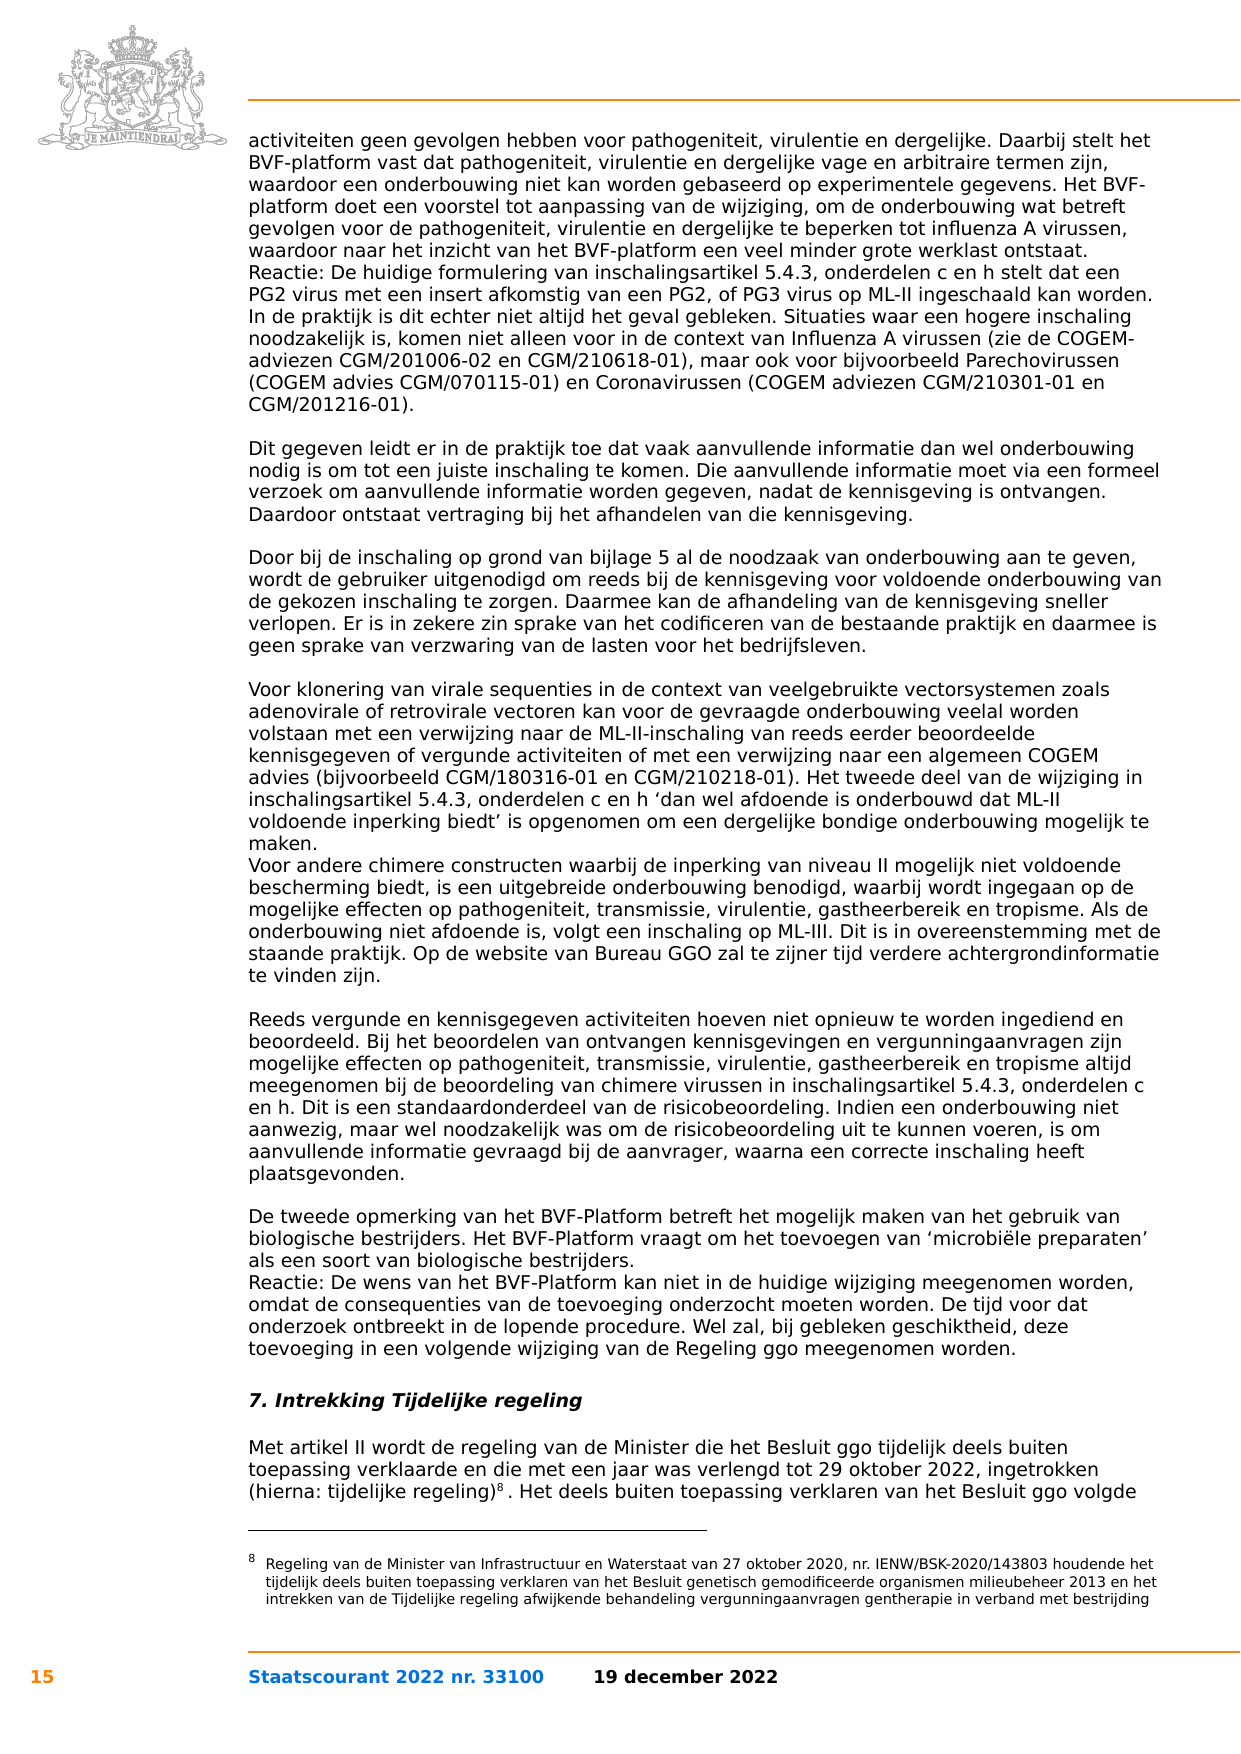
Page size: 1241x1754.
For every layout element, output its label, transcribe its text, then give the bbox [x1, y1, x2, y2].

text Voor klonering van virale sequenties in de context van veelgebruikte vectorsystemen zoals adenovirale of retrovirale vectoren kan voor de gevraagde onderbouwing veelal worden volstaan met een verwijzing naar de ML-II-inschaling van reeds eerder beoordeelde kennisgegeven of vergunde activiteiten of met een verwijzing naar een algemeen COGEM advies (bijvoorbeeld CGM/180316-01 en CGM/210218-01). Het tweede deel van de wijziging in inschalingsartikel 5.4.3, onderdelen c en h ‘dan wel afdoende is onderbouwd dat ML-II voldoende inperking biedt’ is opgenomen om een dergelijke bondige onderbouwing mogelijk te maken. [248, 679, 1163, 855]
text Reactie: De huidige formulering van inschalingsartikel 5.4.3, onderdelen c en h stelt dat een PG2 virus met een insert afkomstig van een PG2, of PG3 virus op ML-II ingeschaald kan worden. In de praktijk is dit echter niet altijd het geval gebleken. Situaties waar een hogere inschaling noodzakelijk is, komen niet alleen voor in de context van Influenza A virussen (zie de COGEM-adviezen CGM/201006-02 en CGM/210618-01), maar ook voor bijvoorbeeld Parechovirussen (COGEM advies CGM/070115-01) en Coronavirussen (COGEM adviezen CGM/210301-01 en CGM/201216-01). [248, 262, 1163, 416]
text Reactie: De wens van het BVF-Platform kan niet in de huidige wijziging meegenomen worden, omdat de consequenties van de toevoeging onderzocht moeten worden. De tijd voor dat onderzoek ontbreekt in de lopende procedure. Wel zal, bij gebleken geschiktheid, deze toevoeging in een volgende wijziging van de Regeling ggo meegenomen worden. [248, 1272, 1163, 1360]
text Met artikel II wordt de regeling van de Minister die het Besluit ggo tijdelijk deels buiten toepassing verklaarde en die met een jaar was verlengd tot 29 oktober 2022, ingetrokken (hierna: tijdelijke regeling). Het deels buiten toepassing verklaren van het Besluit ggo volgde [248, 1437, 1163, 1503]
subtitle 7. Intrekking Tijdelijke regeling [248, 1390, 1163, 1412]
text Door bij de inschaling op grond van bijlage 5 al de noodzaak van onderbouwing aan te geven, wordt de gebruiker uitgenodigd om reeds bij de kennisgeving voor voldoende onderbouwing van de gekozen inschaling te zorgen. Daarmee kan de afhandeling van de kennisgeving sneller verlopen. Er is in zekere zin sprake van het codificeren van de bestaande praktijk en daarmee is geen sprake van verzwaring van de lasten voor het bedrijfsleven. [248, 547, 1163, 657]
text activiteiten geen gevolgen hebben voor pathogeniteit, virulentie en dergelijke. Daarbij stelt het BVF-platform vast dat pathogeniteit, virulentie en dergelijke vage en arbitraire termen zijn, waardoor een onderbouwing niet kan worden gebaseerd op experimentele gegevens. Het BVF-platform doet een voorstel tot aanpassing van de wijziging, om de onderbouwing wat betreft gevolgen voor de pathogeniteit, virulentie en dergelijke te beperken tot influenza A virussen, waardoor naar het inzicht van het BVF-platform een veel minder grote werklast ontstaat. [248, 130, 1163, 262]
picture [38, 25, 227, 150]
text Reeds vergunde en kennisgegeven activiteiten hoeven niet opnieuw te worden ingediend en beoordeeld. Bij het beoordelen van ontvangen kennisgevingen en vergunningaanvragen zijn mogelijke effecten op pathogeniteit, transmissie, virulentie, gastheerbereik en tropisme altijd meegenomen bij de beoordeling van chimere virussen in inschalingsartikel 5.4.3, onderdelen c en h. Dit is een standaardonderdeel van de risicobeoordeling. Indien een onderbouwing niet aanwezig, maar wel noodzakelijk was om de risicobeoordeling uit te kunnen voeren, is om aanvullende informatie gevraagd bij de aanvrager, waarna een correcte inschaling heeft plaatsgevonden. [248, 1009, 1163, 1184]
text Voor andere chimere constructen waarbij de inperking van niveau II mogelijk niet voldoende bescherming biedt, is een uitgebreide onderbouwing benodigd, waarbij wordt ingegaan op de mogelijke effecten op pathogeniteit, transmissie, virulentie, gastheerbereik en tropisme. Als de onderbouwing niet afdoende is, volgt een inschaling op ML-III. Dit is in overeenstemming met de staande praktijk. Op de website van Bureau GGO zal te zijner tijd verdere achtergrondinformatie te vinden zijn. [248, 855, 1163, 987]
text Regeling van de Minister van Infrastructuur en Waterstaat van 27 oktober 2020, nr. IENW/BSK-2020/143803 houdende het tijdelijk deels buiten toepassing verklaren van het Besluit genetisch gemodificeerde organismen milieubeheer 2013 en het intrekken van de Tijdelijke regeling afwijkende behandeling vergunningaanvragen gentherapie in verband met bestrijding [248, 1552, 1163, 1608]
text De tweede opmerking van het BVF-Platform betreft het mogelijk maken van het gebruik van biologische bestrijders. Het BVF-Platform vraagt om het toevoegen van ‘microbiële preparaten’ als een soort van biologische bestrijders. [248, 1206, 1163, 1272]
text Dit gegeven leidt er in de praktijk toe dat vaak aanvullende informatie dan wel onderbouwing nodig is om tot een juiste inschaling te komen. Die aanvullende informatie moet via een formeel verzoek om aanvullende informatie worden gegeven, nadat de kennisgeving is ontvangen. Daardoor ontstaat vertraging bij het afhandelen van die kennisgeving. [248, 437, 1163, 525]
